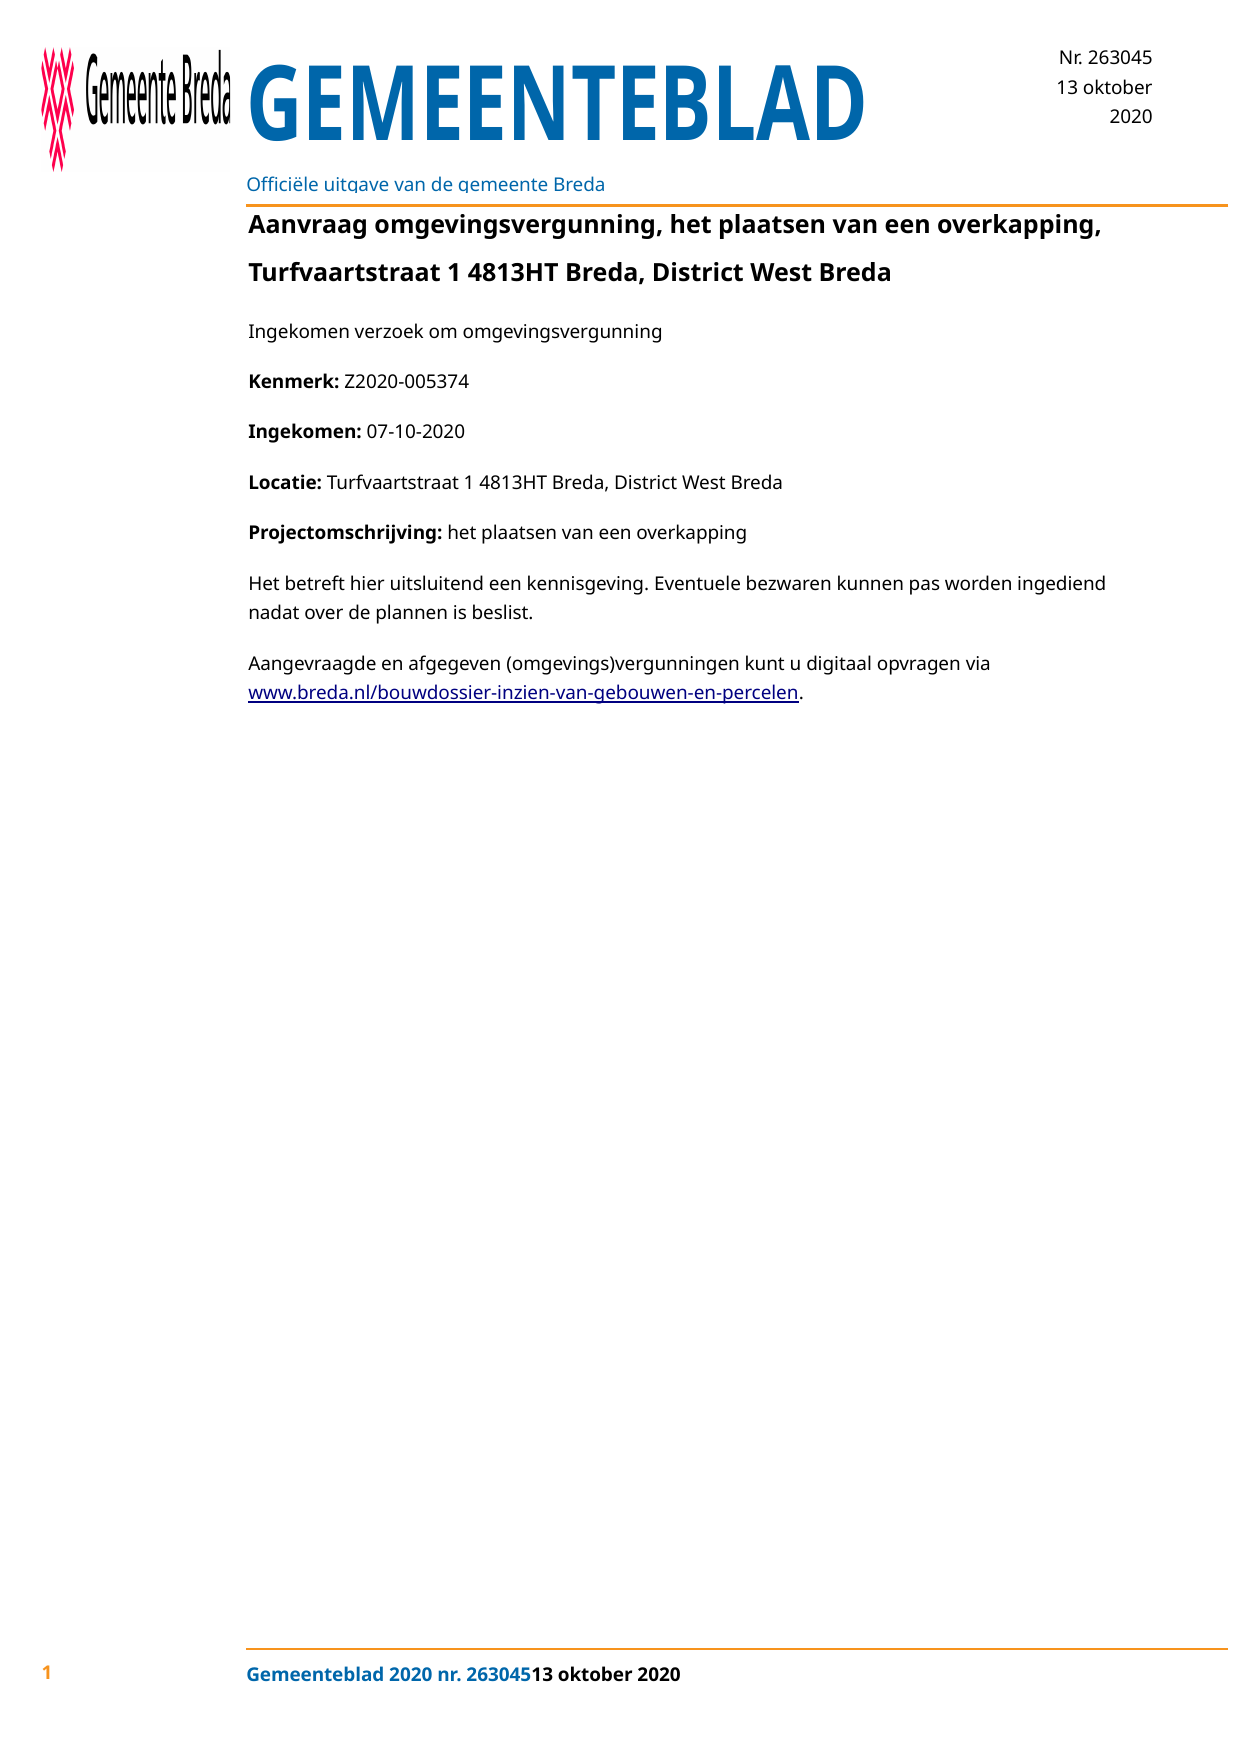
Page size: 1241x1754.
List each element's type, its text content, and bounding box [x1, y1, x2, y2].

text Het betreft hier uitsluitend een kennisgeving. Eventuele bezwaren kunnen pas worden ingediend nadat over de plannen is beslist. [248, 570, 1152, 625]
text Projectomschrijving: het plaatsen van een overkapping [248, 519, 1152, 545]
text Aanvraag omgevingsvergunning, het plaatsen van een overkapping, Turfvaartstraat 1 4813HT Breda, District West Breda [248, 207, 1152, 288]
picture [41, 47, 231, 172]
text Ingekomen: 07-10-2020 [248, 419, 1152, 444]
text Locatie: Turfvaartstraat 1 4813HT Breda, District West Breda [248, 469, 1152, 495]
text Kenmerk: Z2020-005374 [248, 368, 1152, 394]
text Aangevraagde en afgegeven (omgevings)vergunningen kunt u digitaal opvragen via www.breda.nl/bouwdossier-inzien-van-gebouwen-en-percelen. [248, 650, 1152, 705]
text Ingekomen verzoek om omgevingsvergunning [248, 318, 1152, 344]
